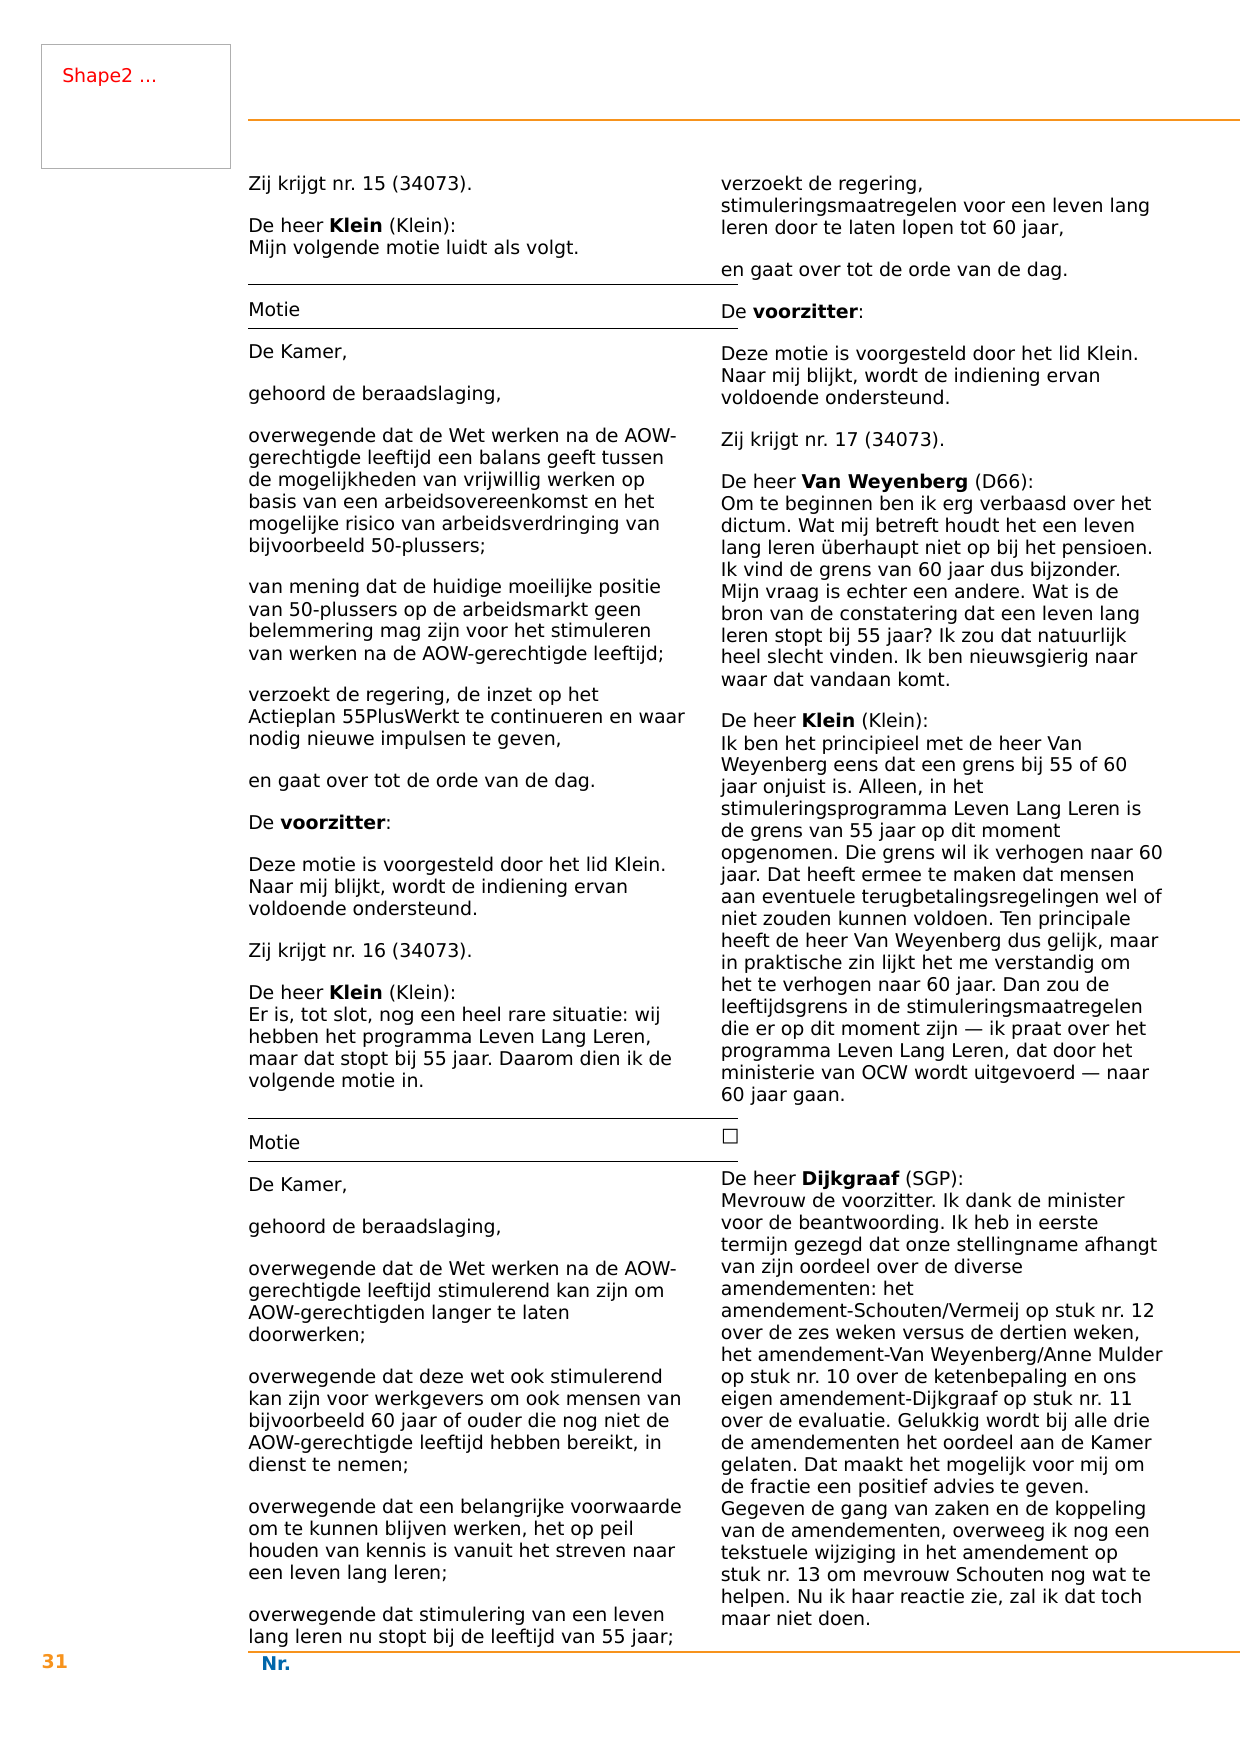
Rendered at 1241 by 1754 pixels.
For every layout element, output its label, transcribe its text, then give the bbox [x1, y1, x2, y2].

text De voorzitter: [248, 812, 691, 834]
text Mijn volgende motie luidt als volgt. [248, 237, 691, 259]
text De heer Van Weyenberg (D66): [721, 471, 1163, 493]
text verzoekt de regering, de inzet op het Actieplan 55PlusWerkt te continueren en waar nodig nieuwe impulsen te geven, [248, 684, 691, 750]
text Deze motie is voorgesteld door het lid Klein. Naar mij blijkt, wordt de indiening ervan voldoende ondersteund. [248, 854, 691, 920]
text Deze motie is voorgesteld door het lid Klein. Naar mij blijkt, wordt de indiening ervan voldoende ondersteund. [721, 343, 1163, 409]
text gehoord de beraadslaging, [248, 1216, 691, 1238]
text Mevrouw de voorzitter. Ik dank de minister voor de beantwoording. Ik heb in eerste termijn gezegd dat onze stellingname afhangt van zijn oordeel over de diverse amendementen: het amendement-Schouten/Vermeij op stuk nr. 12 over de zes weken versus de dertien weken, het amendement-Van Weyenberg/Anne Mulder op stuk nr. 10 over de ketenbepaling en ons eigen amendement-Dijkgraaf op stuk nr. 11 over de evaluatie. Gelukkig wordt bij alle drie de amendementen het oordeel aan de Kamer gelaten. Dat maakt het mogelijk voor mij om de fractie een positief advies te geven. Gegeven de gang van zaken en de koppeling van de amendementen, overweeg ik nog een tekstuele wijziging in het amendement op stuk nr. 13 om mevrouw Schouten nog wat te helpen. Nu ik haar reactie zie, zal ik dat toch maar niet doen. [721, 1190, 1163, 1629]
text overwegende dat de Wet werken na de AOW-gerechtigde leeftijd een balans geeft tussen de mogelijkheden van vrijwillig werken op basis van een arbeidsovereenkomst en het mogelijke risico van arbeidsverdringing van bijvoorbeeld 50-plussers; [248, 424, 691, 556]
text en gaat over tot de orde van de dag. [248, 770, 691, 792]
text overwegende dat deze wet ook stimulerend kan zijn voor werkgevers om ook mensen van bijvoorbeeld 60 jaar of ouder die nog niet de AOW-gerechtigde leeftijd hebben bereikt, in dienst te nemen; [248, 1366, 691, 1476]
text verzoekt de regering, stimuleringsmaatregelen voor een leven lang leren door te laten lopen tot 60 jaar, [721, 173, 1163, 239]
text Zij krijgt nr. 17 (34073). [721, 429, 1163, 451]
text De Kamer, [248, 1174, 691, 1196]
text Ik ben het principieel met de heer Van Weyenberg eens dat een grens bij 55 of 60 jaar onjuist is. Alleen, in het stimuleringsprogramma Leven Lang Leren is de grens van 55 jaar op dit moment opgenomen. Die grens wil ik verhogen naar 60 jaar. Dat heeft ermee te maken dat mensen aan eventuele terugbetalingsregelingen wel of niet zouden kunnen voldoen. Ten principale heeft de heer Van Weyenberg dus gelijk, maar in praktische zin lijkt het me verstandig om het te verhogen naar 60 jaar. Dan zou de leeftijdsgrens in de stimuleringsmaatregelen die er op dit moment zijn — ik praat over het programma Leven Lang Leren, dat door het ministerie van OCW wordt uitgevoerd — naar 60 jaar gaan. [721, 732, 1163, 1106]
text De Kamer, [248, 341, 691, 363]
text Zij krijgt nr. 15 (34073). [248, 173, 691, 195]
text De voorzitter: [721, 301, 1163, 323]
text overwegende dat een belangrijke voorwaarde om te kunnen blijven werken, het op peil houden van kennis is vanuit het streven naar een leven lang leren; [248, 1496, 691, 1584]
text Zij krijgt nr. 16 (34073). [248, 940, 691, 962]
text overwegende dat de Wet werken na de AOW-gerechtigde leeftijd stimulerend kan zijn om AOW-gerechtigden langer te laten doorwerken; [248, 1258, 691, 1346]
text De heer Klein (Klein): [248, 215, 691, 237]
text Om te beginnen ben ik erg verbaasd over het dictum. Wat mij betreft houdt het een leven lang leren überhaupt niet op bij het pensioen. Ik vind de grens van 60 jaar dus bijzonder. Mijn vraag is echter een andere. Wat is de bron van de constatering dat een leven lang leren stopt bij 55 jaar? Ik zou dat natuurlijk heel slecht vinden. Ik ben nieuwsgierig naar waar dat vandaan komt. [721, 493, 1163, 690]
text en gaat over tot de orde van de dag. [721, 259, 1163, 281]
text van mening dat de huidige moeilijke positie van 50-plussers op de arbeidsmarkt geen belemmering mag zijn voor het stimuleren van werken na de AOW-gerechtigde leeftijd; [248, 576, 691, 664]
text De heer Klein (Klein): [248, 982, 691, 1004]
text Er is, tot slot, nog een heel rare situatie: wij hebben het programma Leven Lang Leren, maar dat stopt bij 55 jaar. Daarom dien ik de volgende motie in. [248, 1004, 691, 1092]
text Motie [248, 299, 691, 321]
text De heer Dijkgraaf (SGP): [721, 1168, 1163, 1190]
text Motie [248, 1132, 691, 1154]
text overwegende dat stimulering van een leven lang leren nu stopt bij de leeftijd van 55 jaar; [248, 1604, 691, 1648]
text ⬜ [721, 1126, 1163, 1148]
text De heer Klein (Klein): [721, 710, 1163, 732]
text gehoord de beraadslaging, [248, 383, 691, 404]
